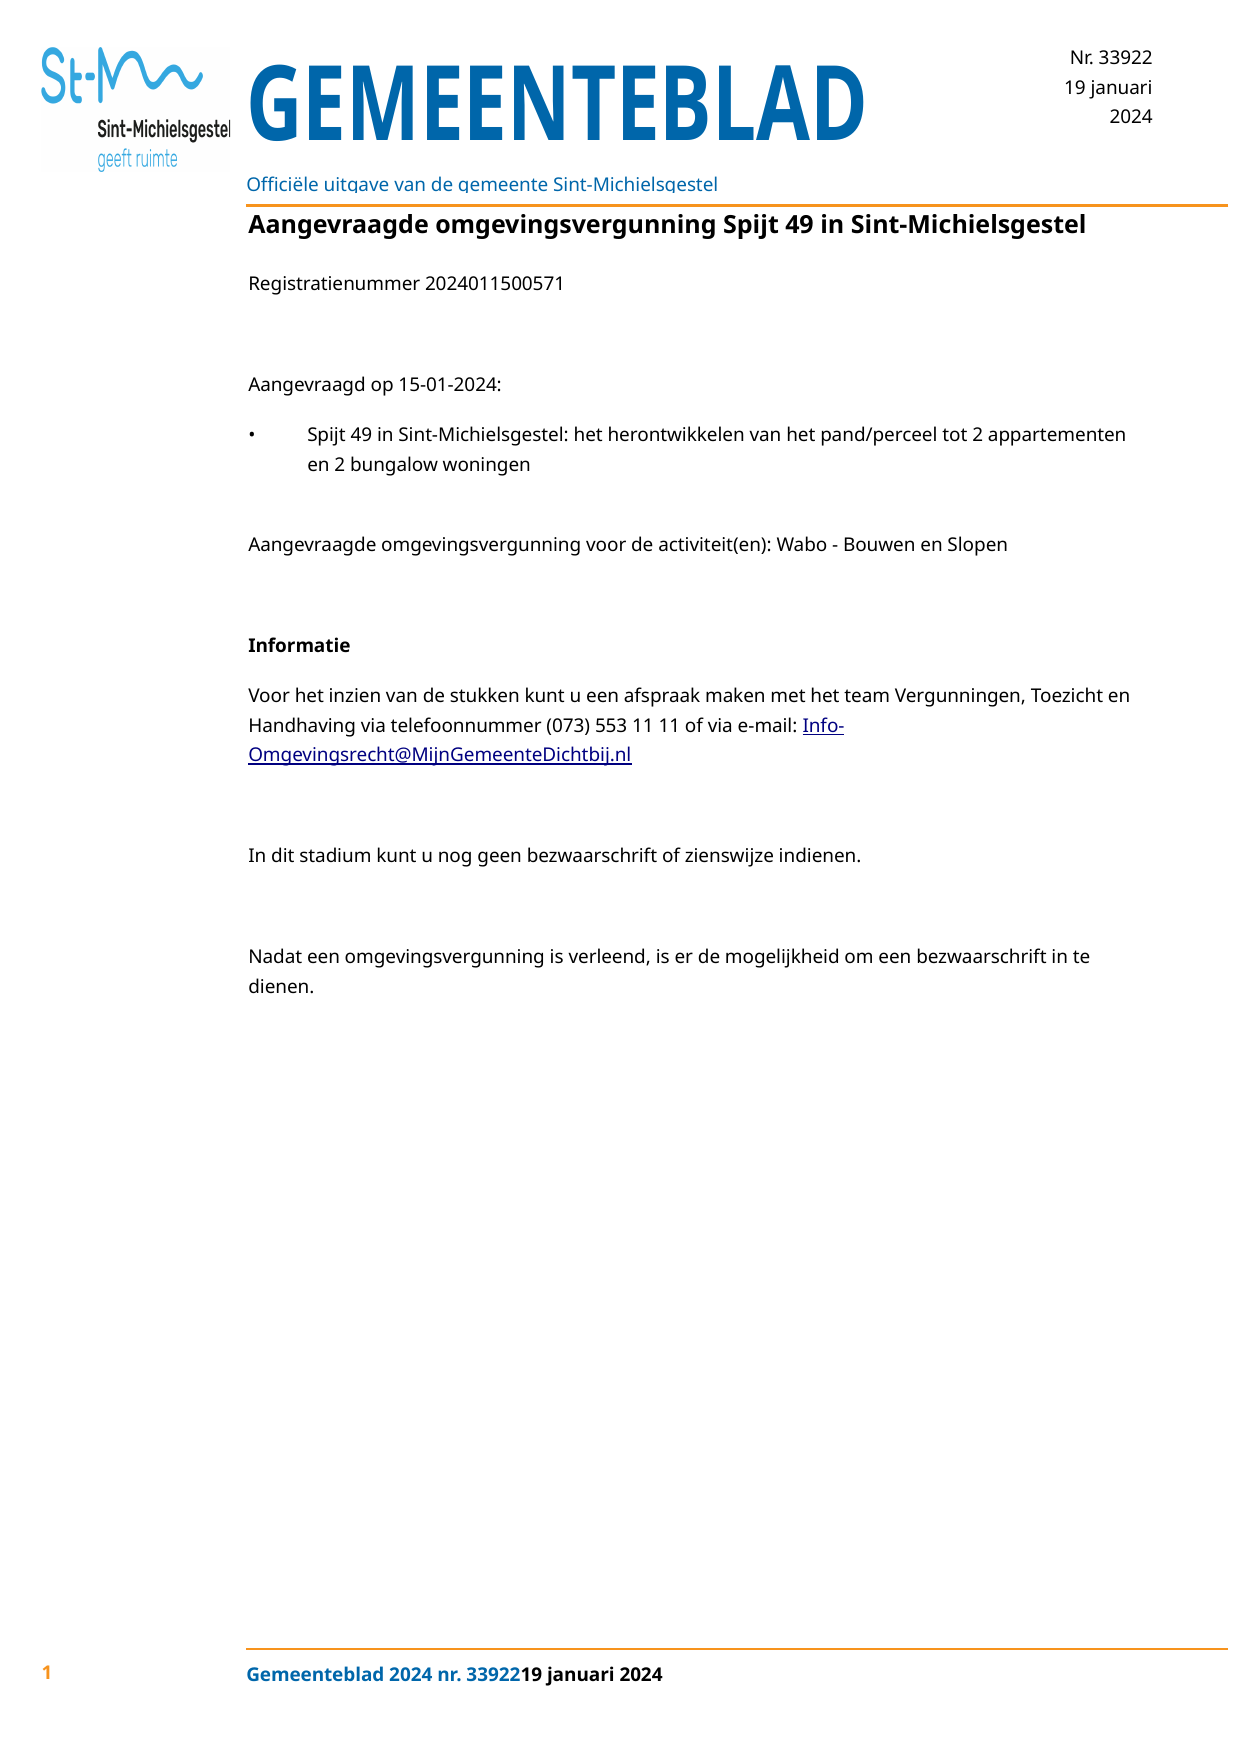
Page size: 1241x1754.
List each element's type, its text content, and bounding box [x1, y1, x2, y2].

text In dit stadium kunt u nog geen bezwaarschrift of zienswijze indienen. [248, 842, 1152, 868]
text Voor het inzien van de stukken kunt u een afspraak maken met het team Vergunningen, Toezicht en Handhaving via telefoonnummer (073) 553 11 11 of via e-mail: Info-Omgevingsrecht@MijnGemeenteDichtbij.nl [248, 682, 1152, 767]
text Nadat een omgevingsvergunning is verleend, is er de mogelijkheid om een bezwaarschrift in te dienen. [248, 943, 1152, 998]
picture [41, 47, 231, 172]
text Aangevraagd op 15-01-2024: [248, 371, 1152, 397]
text Aangevraagde omgevingsvergunning Spijt 49 in Sint-Michielsgestel [248, 207, 1152, 241]
text Aangevraagde omgevingsvergunning voor de activiteit(en): Wabo - Bouwen en Slopen [248, 531, 1152, 557]
text Informatie [248, 632, 1152, 658]
list Spijt 49 in Sint-Michielsgestel: het herontwikkelen van het pand/perceel tot 2 appartementen en 2 bungalow woningen [248, 422, 1152, 477]
text Registratienummer 2024011500571 [248, 270, 1152, 296]
